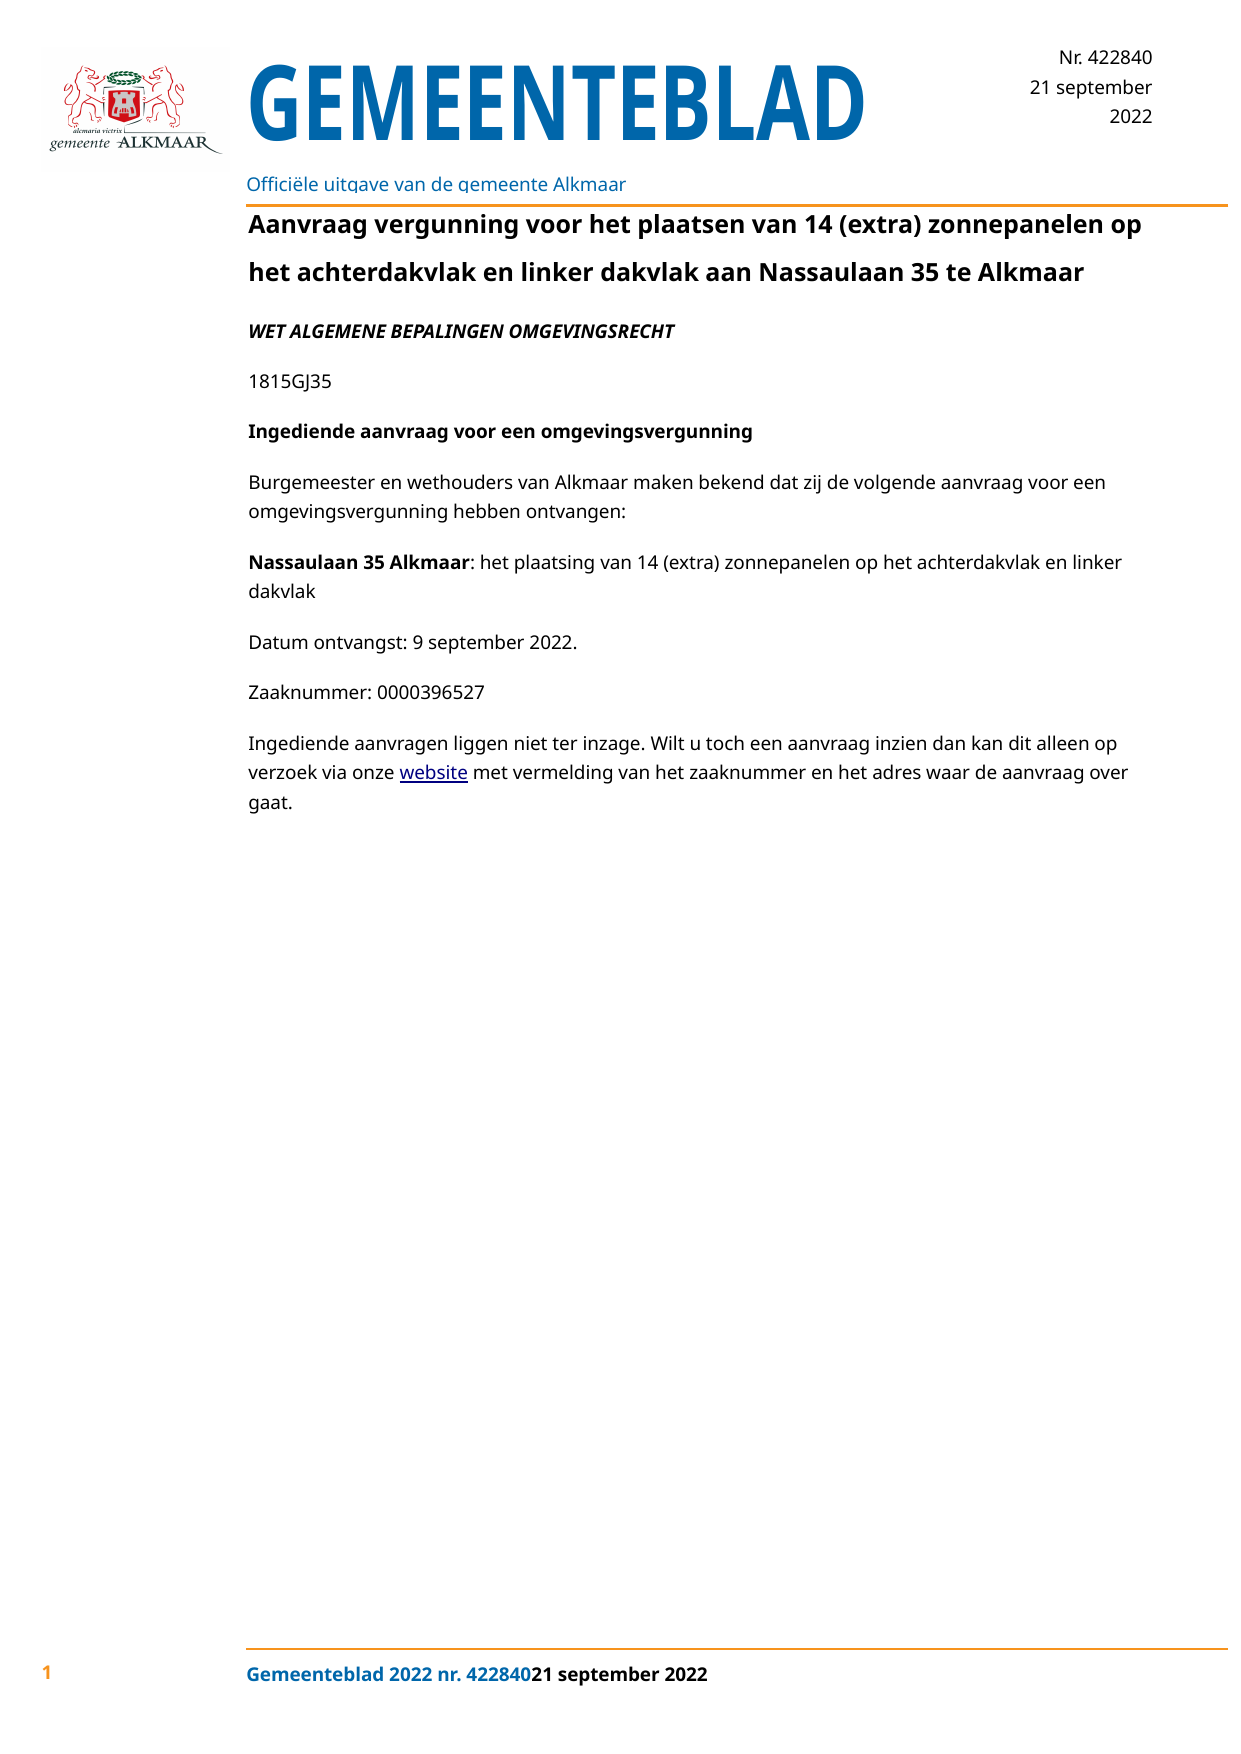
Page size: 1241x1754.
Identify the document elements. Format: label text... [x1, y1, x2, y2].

text 1815GJ35 [248, 368, 1152, 394]
text Ingediende aanvragen liggen niet ter inzage. Wilt u toch een aanvraag inzien dan kan dit alleen op verzoek via onze website met vermelding van het zaaknummer en het adres waar de aanvraag over gaat. [248, 730, 1152, 815]
text Datum ontvangst: 9 september 2022. [248, 629, 1152, 655]
picture [41, 47, 231, 172]
text Aanvraag vergunning voor het plaatsen van 14 (extra) zonnepanelen op het achterdakvlak en linker dakvlak aan Nassaulaan 35 te Alkmaar [248, 207, 1152, 288]
text Nassaulaan 35 Alkmaar: het plaatsing van 14 (extra) zonnepanelen op het achterdakvlak en linker dakvlak [248, 549, 1152, 604]
text Zaaknummer: 0000396527 [248, 679, 1152, 705]
text Burgemeester en wethouders van Alkmaar maken bekend dat zij de volgende aanvraag voor een omgevingsvergunning hebben ontvangen: [248, 469, 1152, 524]
text WET ALGEMENE BEPALINGEN OMGEVINGSRECHT [248, 318, 1152, 344]
text Ingediende aanvraag voor een omgevingsvergunning [248, 419, 1152, 444]
